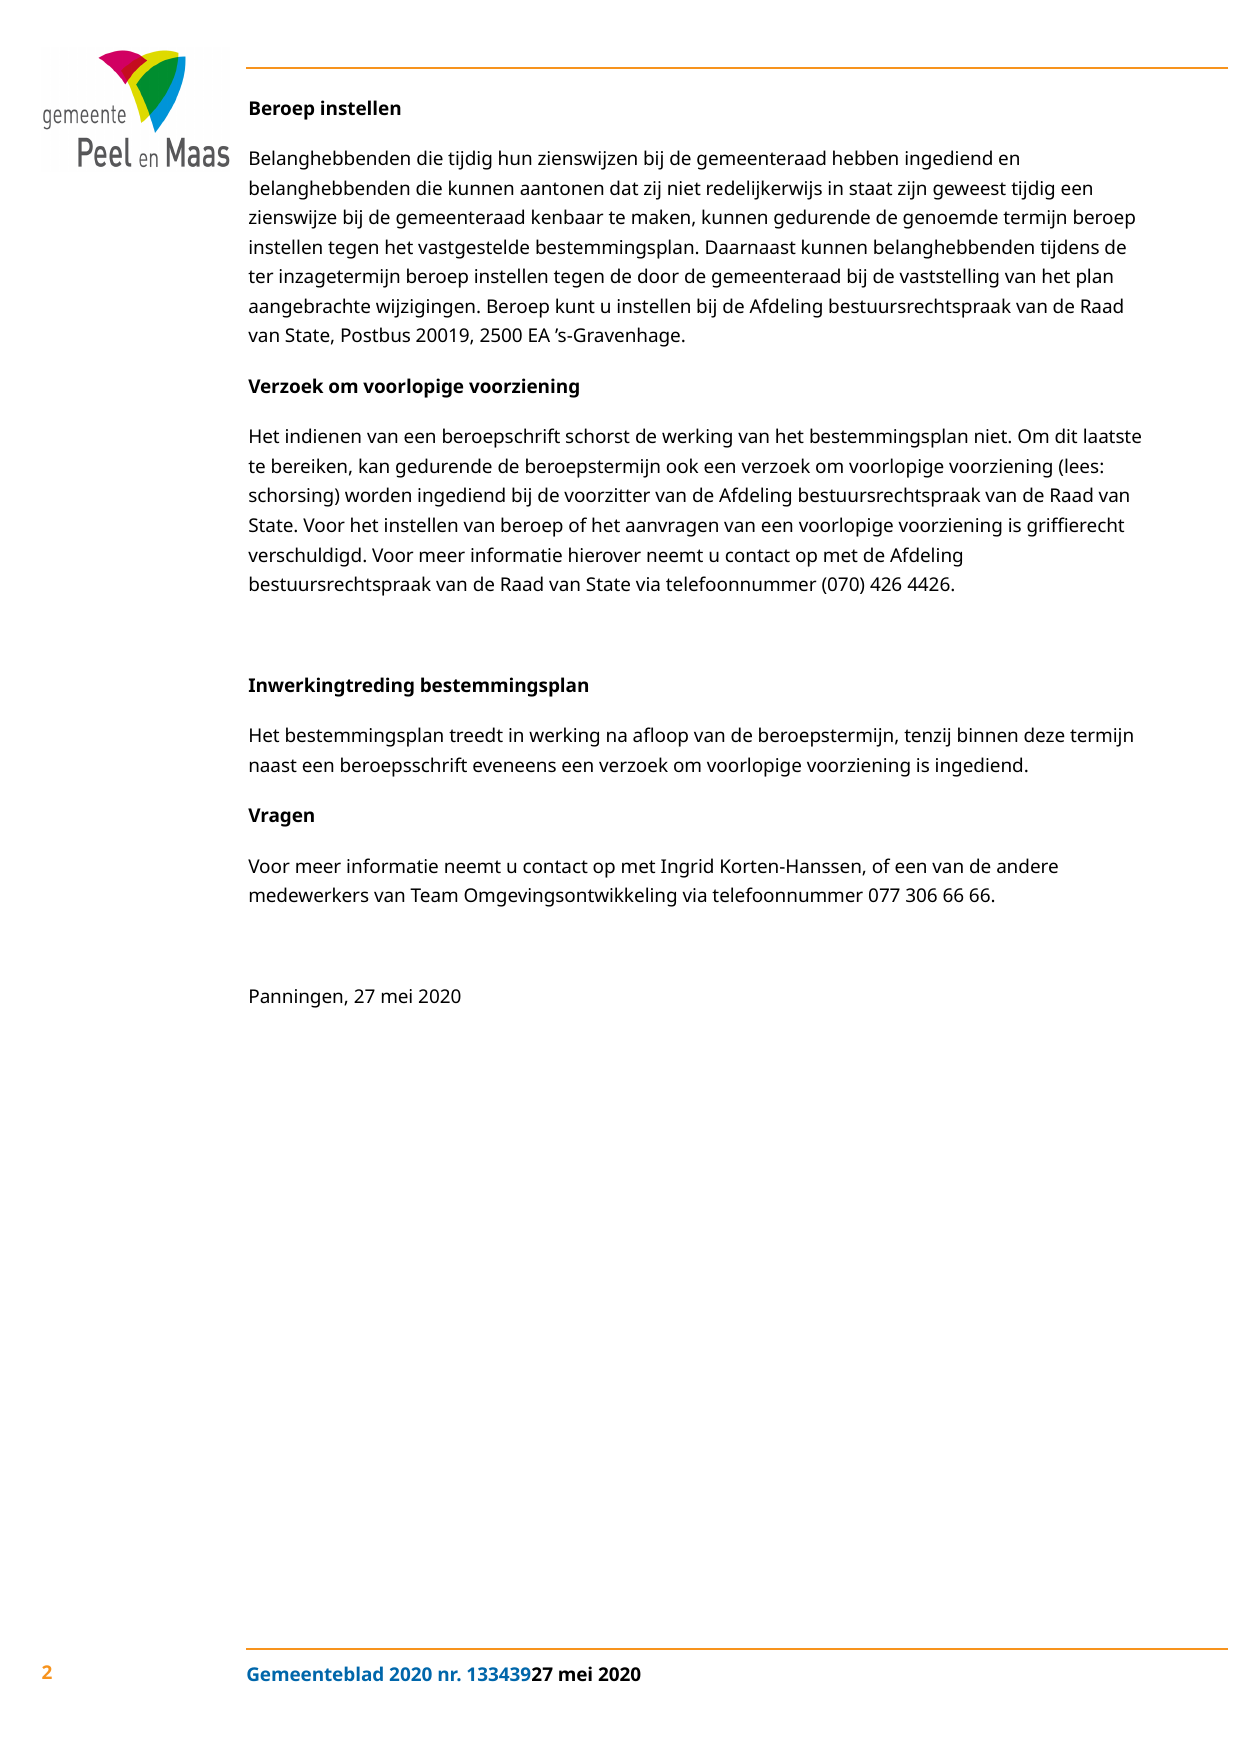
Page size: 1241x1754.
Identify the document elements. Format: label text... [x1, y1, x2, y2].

text Vragen [248, 803, 1152, 828]
text Het indienen van een beroepschrift schorst de werking van het bestemmingsplan niet. Om dit laatste te bereiken, kan gedurende de beroepstermijn ook een verzoek om voorlopige voorziening (lees: schorsing) worden ingediend bij de voorzitter van de Afdeling bestuursrechtspraak van de Raad van State. Voor het instellen van beroep of het aanvragen van een voorlopige voorziening is griffierecht verschuldigd. Voor meer informatie hierover neemt u contact op met de Afdeling bestuursrechtspraak van de Raad van State via telefoonnummer (070) 426 4426. [248, 423, 1152, 597]
text Beroep instellen [248, 95, 1152, 121]
text Inwerkingtreding bestemmingsplan [248, 672, 1152, 698]
text Verzoek om voorlopige voorziening [248, 373, 1152, 399]
text Panningen, 27 mei 2020 [248, 983, 1152, 1009]
text Belanghebbenden die tijdig hun zienswijzen bij de gemeenteraad hebben ingediend en belanghebbenden die kunnen aantonen dat zij niet redelijkerwijs in staat zijn geweest tijdig een zienswijze bij de gemeenteraad kenbaar te maken, kunnen gedurende de genoemde termijn beroep instellen tegen het vastgestelde bestemmingsplan. Daarnaast kunnen belanghebbenden tijdens de ter inzagetermijn beroep instellen tegen de door de gemeenteraad bij de vaststelling van het plan aangebrachte wijzigingen. Beroep kunt u instellen bij de Afdeling bestuursrechtspraak van de Raad van State, Postbus 20019, 2500 EA ’s-Gravenhage. [248, 145, 1152, 348]
text Voor meer informatie neemt u contact op met Ingrid Korten-Hanssen, of een van de andere medewerkers van Team Omgevingsontwikkeling via telefoonnummer 077 306 66 66. [248, 853, 1152, 908]
text Het bestemmingsplan treedt in werking na afloop van de beroepstermijn, tenzij binnen deze termijn naast een beroepsschrift eveneens een verzoek om voorlopige voorziening is ingediend. [248, 723, 1152, 778]
picture [41, 47, 231, 172]
